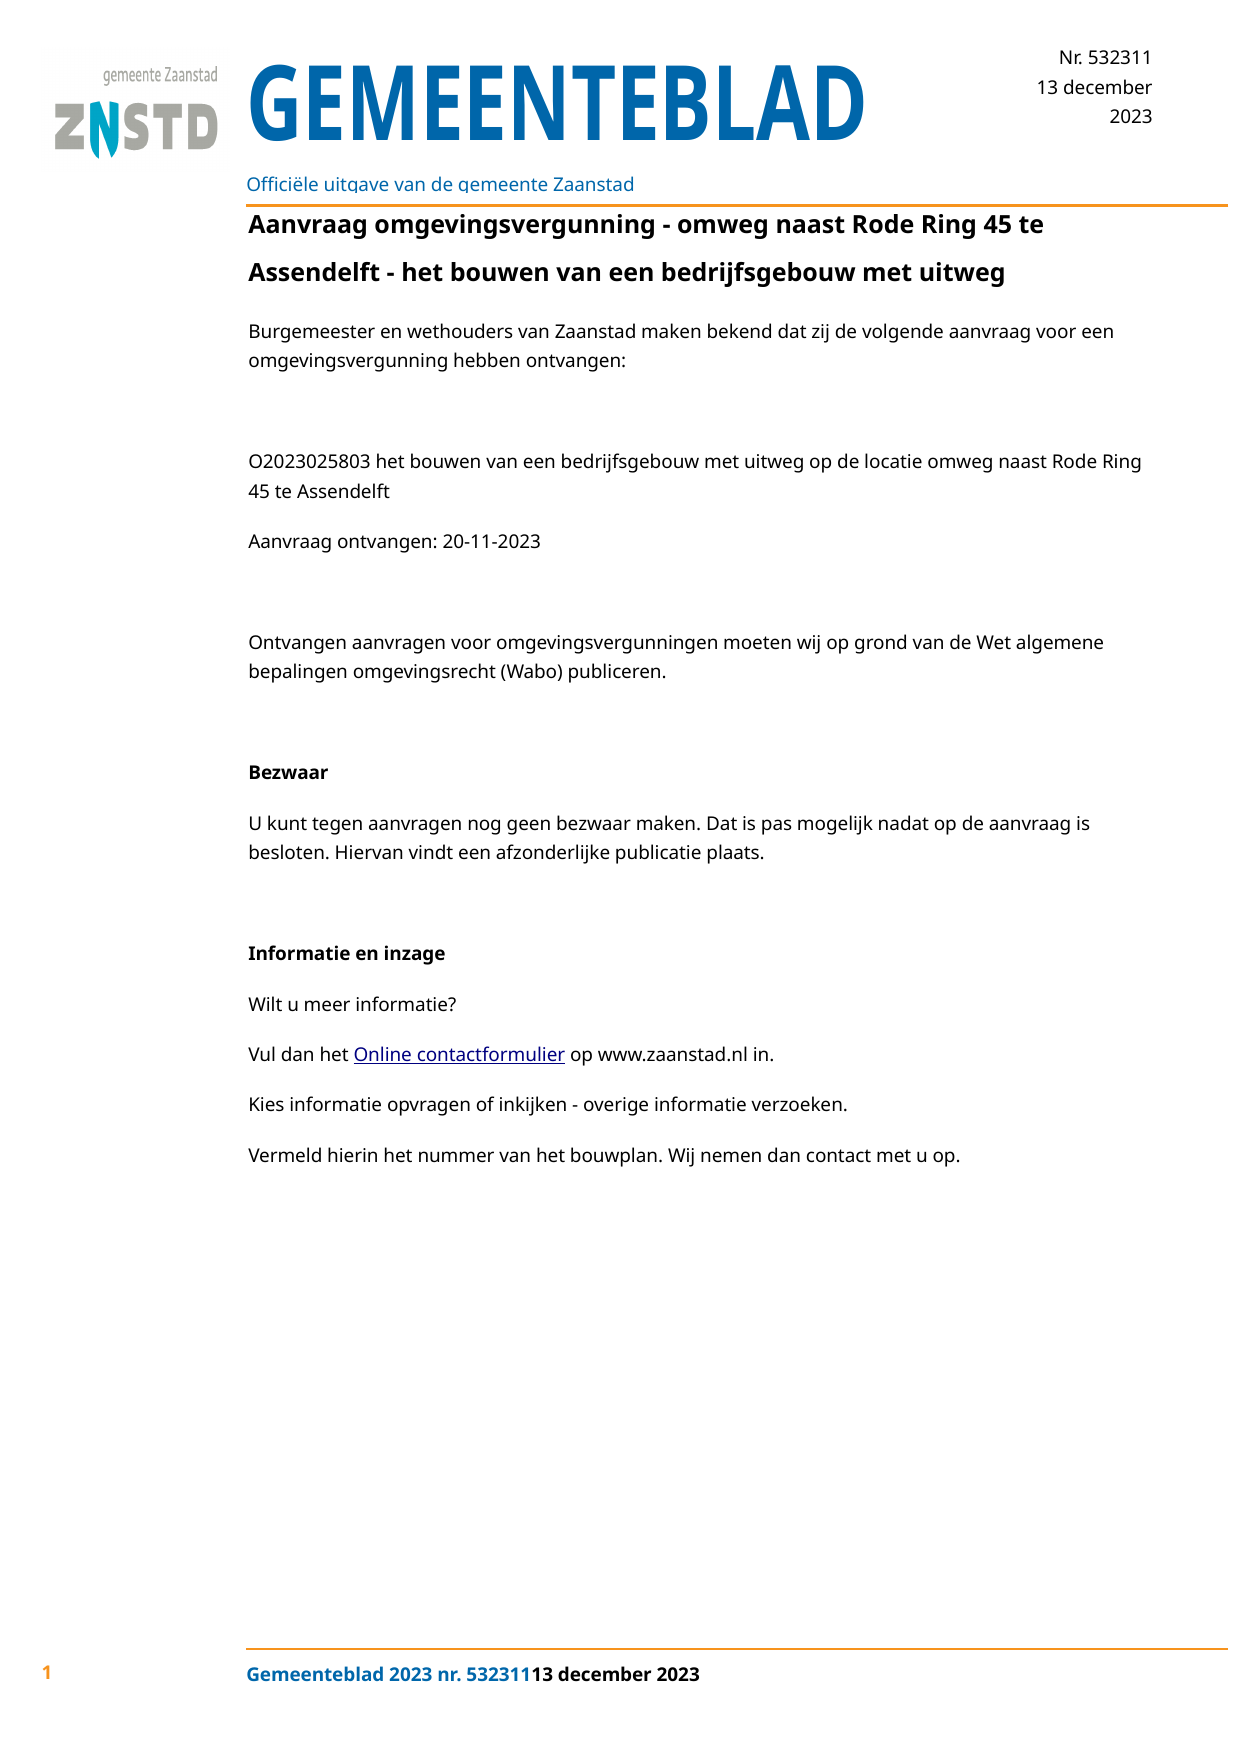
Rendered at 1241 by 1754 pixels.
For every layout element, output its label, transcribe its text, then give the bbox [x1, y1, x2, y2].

text Ontvangen aanvragen voor omgevingsvergunningen moeten wij op grond van de Wet algemene bepalingen omgevingsrecht (Wabo) publiceren. [248, 629, 1152, 684]
text Vul dan het Online contactformulier op www.zaanstad.nl in. [248, 1041, 1152, 1067]
text Vermeld hierin het nummer van het bouwplan. Wij nemen dan contact met u op. [248, 1142, 1152, 1168]
text Informatie en inzage [248, 940, 1152, 966]
text Wilt u meer informatie? [248, 991, 1152, 1017]
text U kunt tegen aanvragen nog geen bezwaar maken. Dat is pas mogelijk nadat op de aanvraag is besloten. Hiervan vindt een afzonderlijke publicatie plaats. [248, 810, 1152, 865]
text Kies informatie opvragen of inkijken - overige informatie verzoeken. [248, 1092, 1152, 1117]
text Bezwaar [248, 759, 1152, 785]
text Burgemeester en wethouders van Zaanstad maken bekend dat zij de volgende aanvraag voor een omgevingsvergunning hebben ontvangen: [248, 318, 1152, 373]
text Aanvraag omgevingsvergunning - omweg naast Rode Ring 45 te Assendelft - het bouwen van een bedrijfsgebouw met uitweg [248, 207, 1152, 288]
picture [41, 47, 231, 172]
text Aanvraag ontvangen: 20-11-2023 [248, 528, 1152, 554]
text O2023025803 het bouwen van een bedrijfsgebouw met uitweg op de locatie omweg naast Rode Ring 45 te Assendelft [248, 448, 1152, 504]
